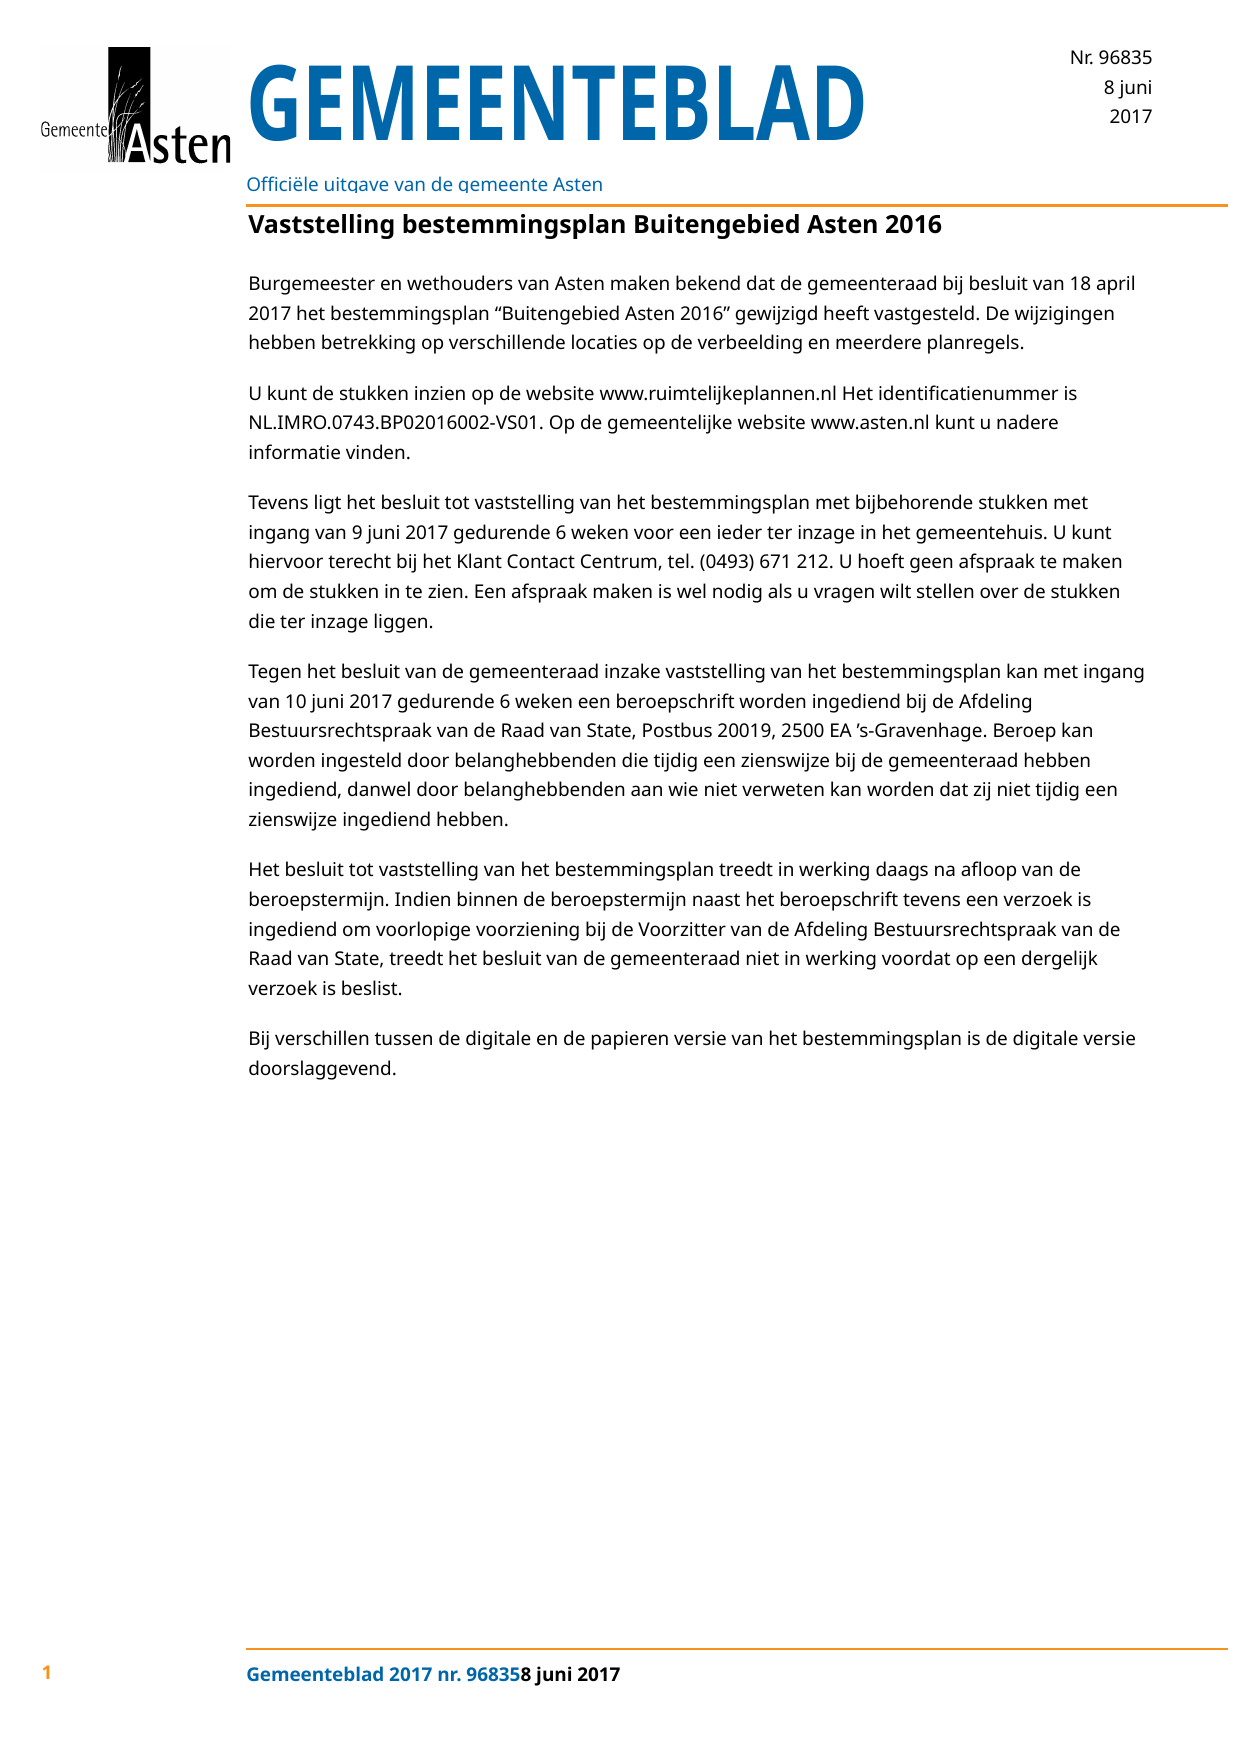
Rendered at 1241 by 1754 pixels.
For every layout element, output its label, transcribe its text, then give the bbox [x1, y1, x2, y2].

picture [41, 47, 231, 172]
text Bij verschillen tussen de digitale en de papieren versie van het bestemmingsplan is de digitale versie doorslaggevend. [248, 1025, 1152, 1081]
text U kunt de stukken inzien op de website www.ruimtelijkeplannen.nl Het identificatienummer is NL.IMRO.0743.BP02016002-VS01. Op de gemeentelijke website www.asten.nl kunt u nadere informatie vinden. [248, 380, 1152, 465]
text Tegen het besluit van de gemeenteraad inzake vaststelling van het bestemmingsplan kan met ingang van 10 juni 2017 gedurende 6 weken een beroepschrift worden ingediend bij de Afdeling Bestuursrechtspraak van de Raad van State, Postbus 20019, 2500 EA ’s-Gravenhage. Beroep kan worden ingesteld door belanghebbenden die tijdig een zienswijze bij de gemeenteraad hebben ingediend, danwel door belanghebbenden aan wie niet verweten kan worden dat zij niet tijdig een zienswijze ingediend hebben. [248, 658, 1152, 832]
text Burgemeester en wethouders van Asten maken bekend dat de gemeenteraad bij besluit van 18 april 2017 het bestemmingsplan “Buitengebied Asten 2016” gewijzigd heeft vastgesteld. De wijzigingen hebben betrekking op verschillende locaties op de verbeelding en meerdere planregels. [248, 270, 1152, 355]
text Het besluit tot vaststelling van het bestemmingsplan treedt in werking daags na afloop van de beroepstermijn. Indien binnen de beroepstermijn naast het beroepschrift tevens een verzoek is ingediend om voorlopige voorziening bij de Voorzitter van de Afdeling Bestuursrechtspraak van de Raad van State, treedt het besluit van de gemeenteraad niet in werking voordat op een dergelijk verzoek is beslist. [248, 857, 1152, 1001]
text Tevens ligt het besluit tot vaststelling van het bestemmingsplan met bijbehorende stukken met ingang van 9 juni 2017 gedurende 6 weken voor een ieder ter inzage in het gemeentehuis. U kunt hiervoor terecht bij het Klant Contact Centrum, tel. (0493) 671 212. U hoeft geen afspraak te maken om de stukken in te zien. Een afspraak maken is wel nodig als u vragen wilt stellen over de stukken die ter inzage liggen. [248, 489, 1152, 633]
text Vaststelling bestemmingsplan Buitengebied Asten 2016 [248, 207, 1152, 241]
